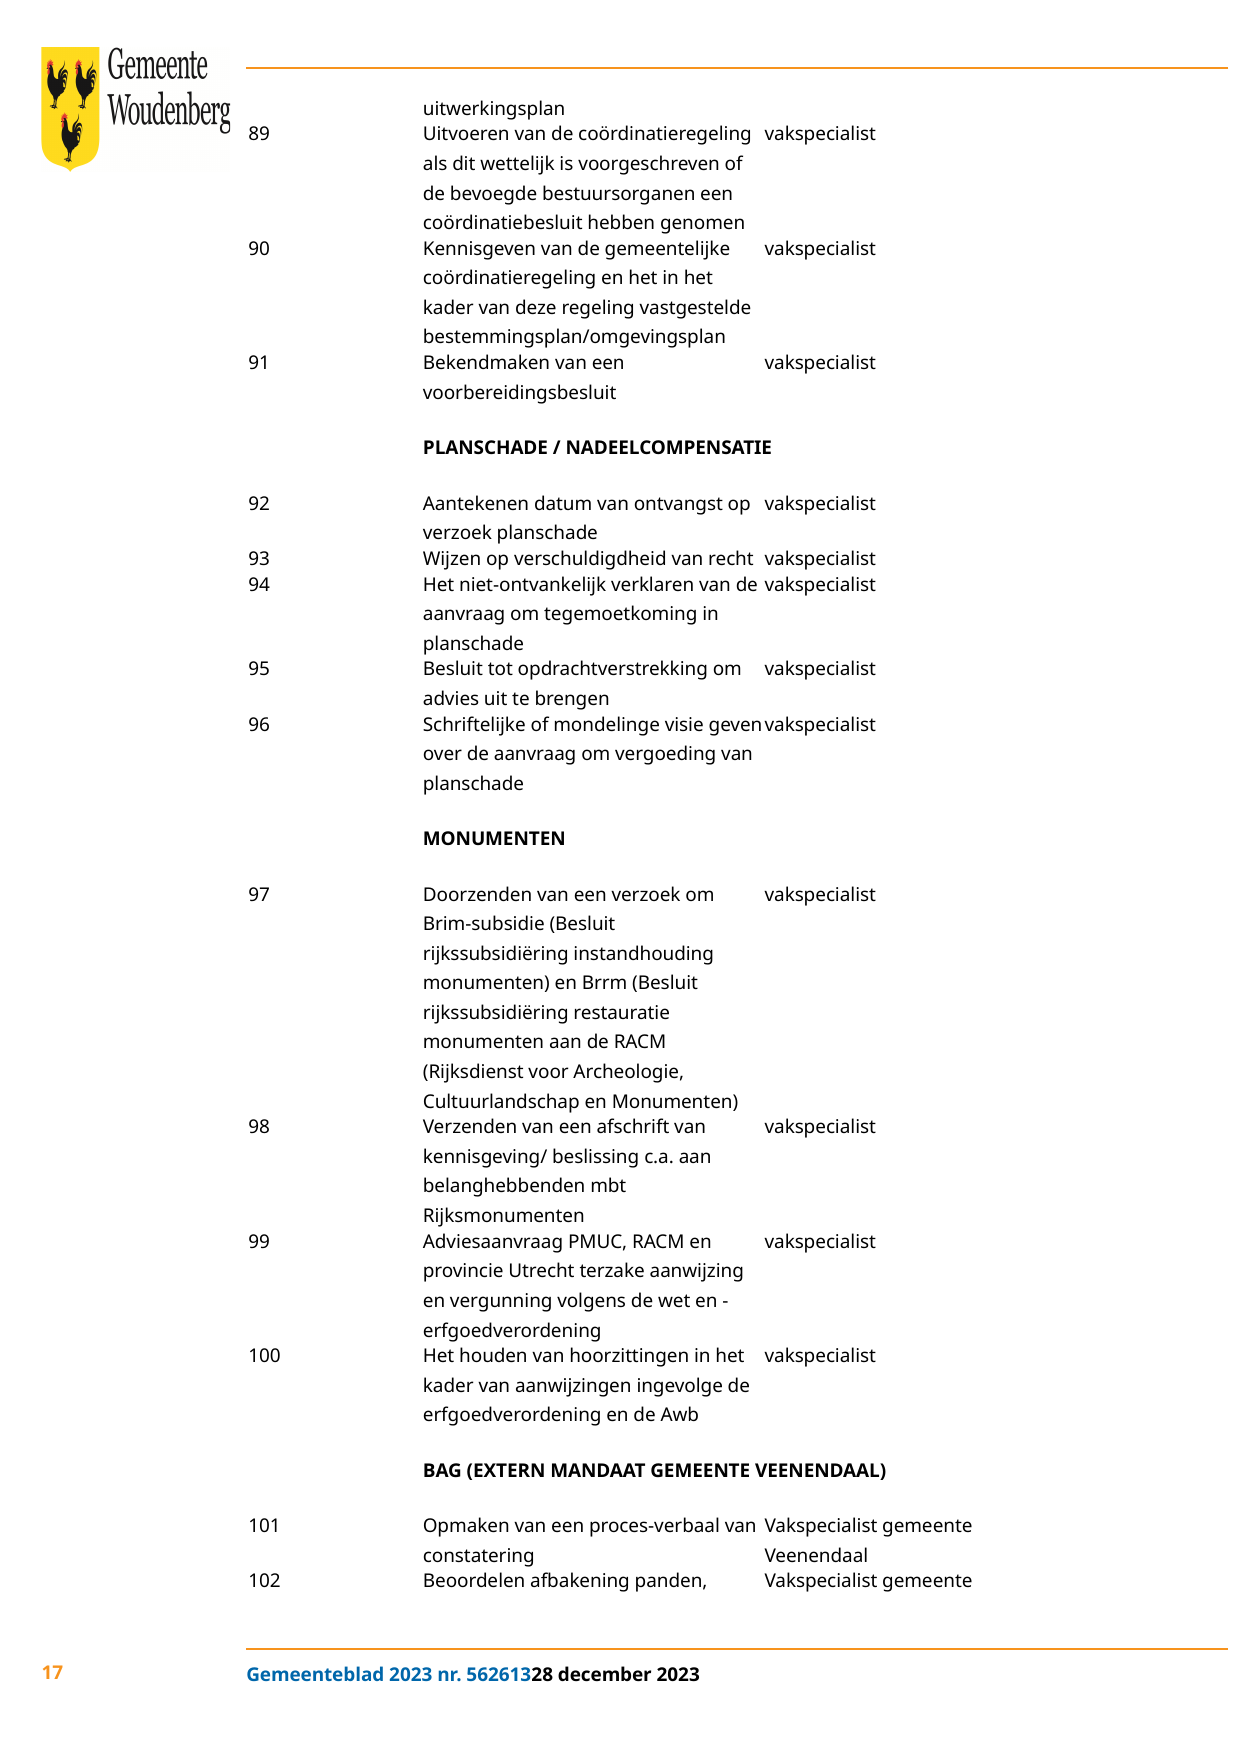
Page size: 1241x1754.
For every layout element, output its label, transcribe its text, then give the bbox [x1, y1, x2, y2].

table_cell 92 [248, 490, 423, 545]
table_cell [764, 95, 977, 121]
table_cell vakspecialist [764, 235, 977, 349]
table_cell vakspecialist [764, 711, 977, 796]
table_cell 90 [248, 235, 423, 349]
table_cell [977, 711, 1152, 796]
table_cell Opmaken van een proces-verbaal van constatering [423, 1512, 764, 1568]
table_cell Vakspecialist gemeente Veenendaal [764, 1512, 977, 1568]
table_cell vakspecialist [764, 1114, 977, 1228]
table_cell Wijzen op verschuldigdheid van recht [423, 545, 764, 571]
table_cell vakspecialist [764, 1228, 977, 1342]
table_cell [977, 350, 1152, 405]
table_cell [977, 1568, 1152, 1593]
table_cell 91 [248, 350, 423, 405]
table_cell [977, 1343, 1152, 1427]
table_cell Het houden van hoorzittingen in het kader van aanwijzingen ingevolge de erfgoedverordening en de Awb [423, 1343, 764, 1427]
table_cell Adviesaanvraag PMUC, RACM en provincie Utrecht terzake aanwijzing en vergunning volgens de wet en -erfgoedverordening [423, 1228, 764, 1342]
table_cell Bekendmaken van een voorbereidingsbesluit [423, 350, 764, 405]
table_cell Uitvoeren van de coördinatieregeling als dit wettelijk is voorgeschreven of de bevoegde bestuursorganen een coördinatiebesluit hebben genomen [423, 121, 764, 235]
table_cell 96 [248, 711, 423, 796]
table_cell vakspecialist [764, 1343, 977, 1427]
table_cell 97 [248, 881, 423, 1113]
table_cell [248, 95, 423, 121]
table_cell MONUMENTEN [423, 796, 1152, 881]
table_cell Het niet-ontvankelijk verklaren van de aanvraag om tegemoetkoming in planschade [423, 571, 764, 656]
table_cell [977, 545, 1152, 571]
table_cell vakspecialist [764, 545, 977, 571]
table_cell [977, 1228, 1152, 1342]
table_cell [248, 1428, 423, 1512]
table_cell [977, 656, 1152, 711]
table_cell Beoordelen afbakening panden, [423, 1568, 764, 1593]
table_cell PLANSCHADE / NADEELCOMPENSATIE [423, 405, 1152, 490]
table_cell 95 [248, 656, 423, 711]
table_cell 94 [248, 571, 423, 656]
table_cell [977, 235, 1152, 349]
table_cell Besluit tot opdrachtverstrekking om advies uit te brengen [423, 656, 764, 711]
table_cell vakspecialist [764, 350, 977, 405]
table_cell [977, 121, 1152, 235]
table_cell Doorzenden van een verzoek om Brim-subsidie (Besluit rijkssubsidiëring instandhouding monumenten) en Brrm (Besluit rijkssubsidiëring restauratie monumenten aan de RACM (Rijksdienst voor Archeologie, Cultuurlandschap en Monumenten) [423, 881, 764, 1113]
table_cell [248, 405, 423, 490]
table_cell vakspecialist [764, 121, 977, 235]
table_cell 100 [248, 1343, 423, 1427]
table_cell [977, 571, 1152, 656]
table_cell 101 [248, 1512, 423, 1568]
table_cell [248, 796, 423, 881]
table_cell uitwerkingsplan [423, 95, 764, 121]
table_cell vakspecialist [764, 656, 977, 711]
table_cell Aantekenen datum van ontvangst op verzoek planschade [423, 490, 764, 545]
picture [41, 47, 231, 172]
table_cell vakspecialist [764, 571, 977, 656]
table_cell [977, 1512, 1152, 1568]
table_cell 98 [248, 1114, 423, 1228]
table_cell vakspecialist [764, 490, 977, 545]
table_cell [977, 881, 1152, 1113]
table_cell Verzenden van een afschrift van kennisgeving/ beslissing c.a. aan belanghebbenden mbt Rijksmonumenten [423, 1114, 764, 1228]
table_cell 93 [248, 545, 423, 571]
table_cell BAG (EXTERN MANDAAT GEMEENTE VEENENDAAL) [423, 1428, 1152, 1512]
table_cell 99 [248, 1228, 423, 1342]
table_cell 89 [248, 121, 423, 235]
table_cell 102 [248, 1568, 423, 1593]
table_cell Schriftelijke of mondelinge visie geven over de aanvraag om vergoeding van planschade [423, 711, 764, 796]
table_cell Vakspecialist gemeente [764, 1568, 977, 1593]
table_cell vakspecialist [764, 881, 977, 1113]
table_cell [977, 95, 1152, 121]
table_cell Kennisgeven van de gemeentelijke coördinatieregeling en het in het kader van deze regeling vastgestelde bestemmingsplan/omgevingsplan [423, 235, 764, 349]
table_cell [977, 490, 1152, 545]
table_cell [977, 1114, 1152, 1228]
